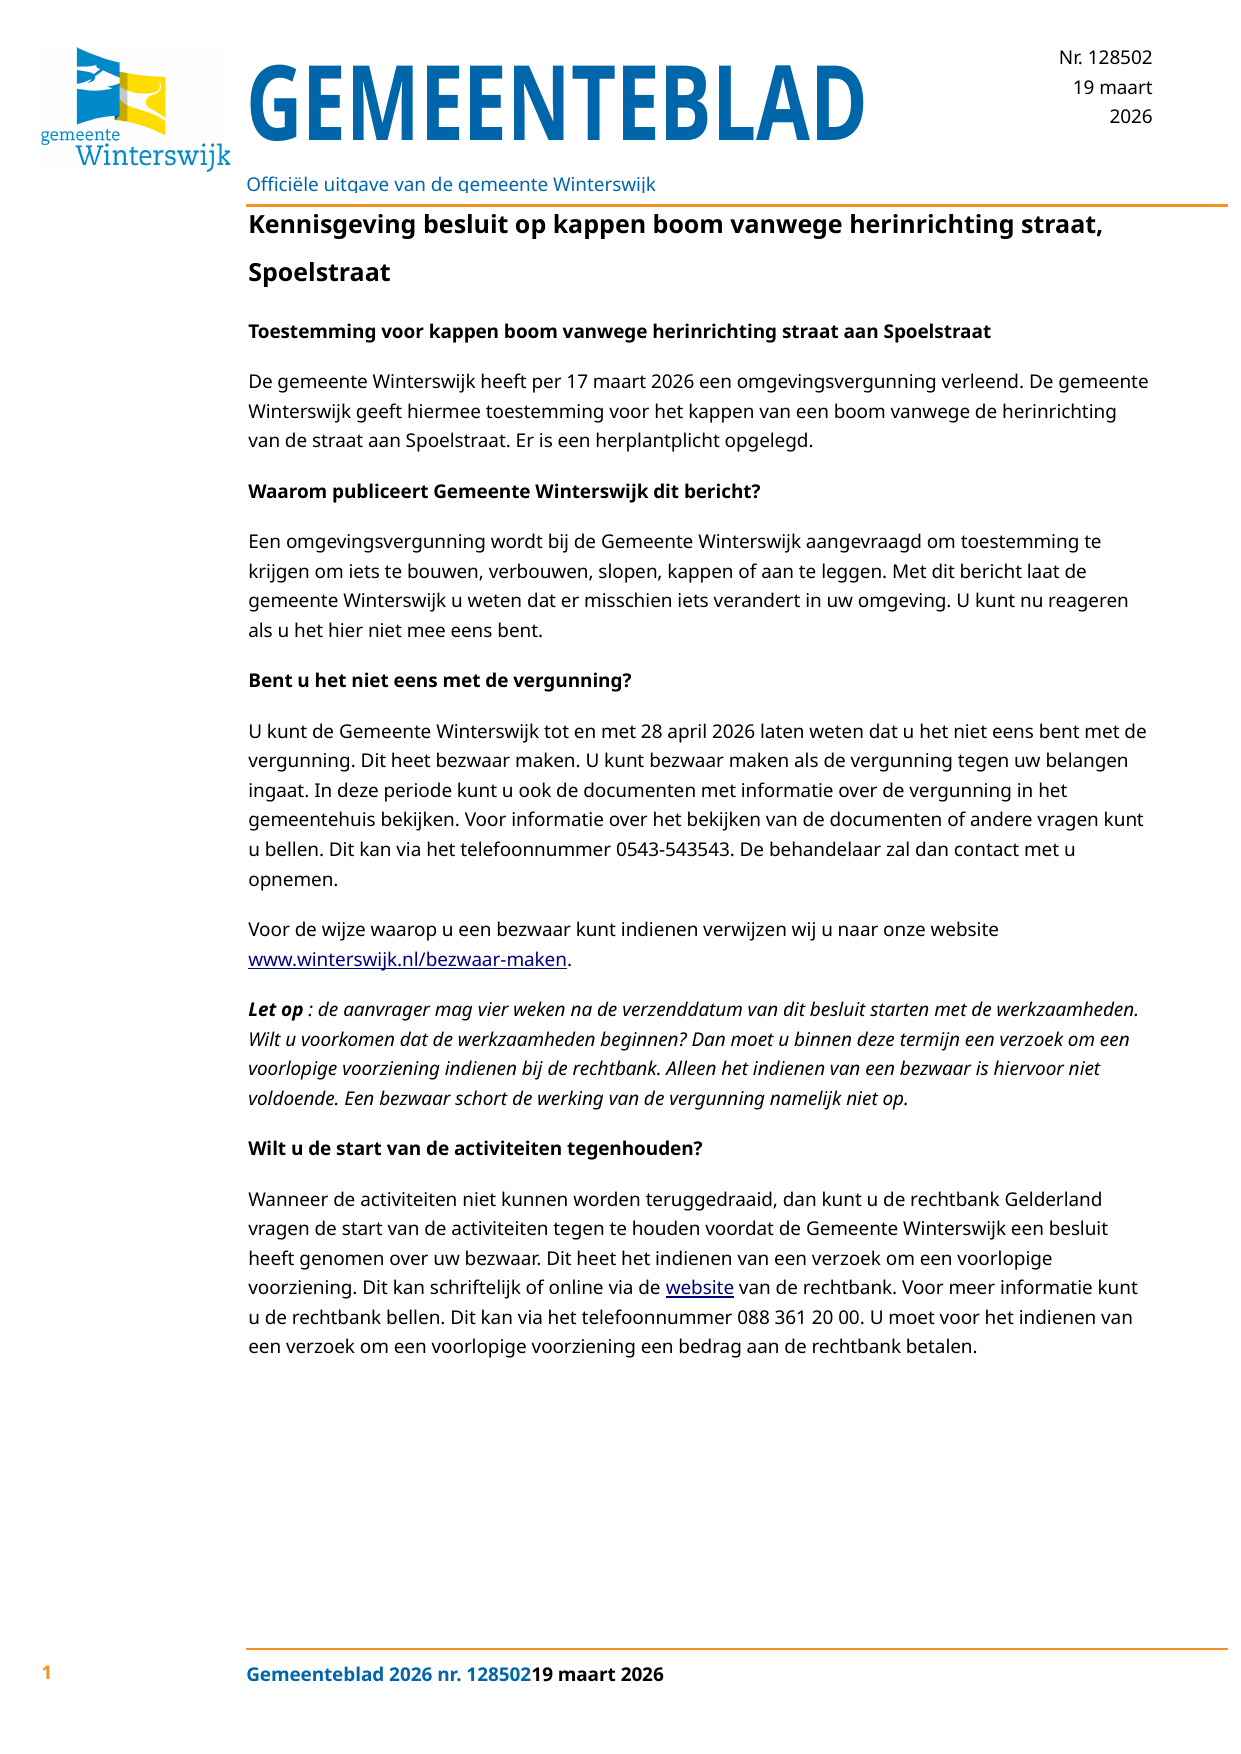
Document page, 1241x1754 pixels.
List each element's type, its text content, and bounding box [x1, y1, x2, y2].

text Wilt u de start van de activiteiten tegenhouden? [248, 1135, 1152, 1161]
text Toestemming voor kappen boom vanwege herinrichting straat aan Spoelstraat [248, 318, 1152, 344]
text Wanneer de activiteiten niet kunnen worden teruggedraaid, dan kunt u de rechtbank Gelderland vragen de start van de activiteiten tegen te houden voordat de Gemeente Winterswijk een besluit heeft genomen over uw bezwaar. Dit heet het indienen van een verzoek om een voorlopige voorziening. Dit kan schriftelijk of online via de website van de rechtbank. Voor meer informatie kunt u de rechtbank bellen. Dit kan via het telefoonnummer 088 361 20 00. U moet voor het indienen van een verzoek om een voorlopige voorziening een bedrag aan de rechtbank betalen. [248, 1186, 1152, 1359]
text Waarom publiceert Gemeente Winterswijk dit bericht? [248, 478, 1152, 504]
text Let op : de aanvrager mag vier weken na de verzenddatum van dit besluit starten met de werkzaamheden. Wilt u voorkomen dat de werkzaamheden beginnen? Dan moet u binnen deze termijn een verzoek om een voorlopige voorziening indienen bij de rechtbank. Alleen het indienen van een bezwaar is hiervoor niet voldoende. Een bezwaar schort de werking van de vergunning namelijk niet op. [248, 996, 1152, 1111]
text Bent u het niet eens met de vergunning? [248, 667, 1152, 693]
text De gemeente Winterswijk heeft per 17 maart 2026 een omgevingsvergunning verleend. De gemeente Winterswijk geeft hiermee toestemming voor het kappen van een boom vanwege de herinrichting van de straat aan Spoelstraat. Er is een herplantplicht opgelegd. [248, 368, 1152, 453]
picture [41, 47, 231, 172]
text Voor de wijze waarop u een bezwaar kunt indienen verwijzen wij u naar onze website www.winterswijk.nl/bezwaar-maken. [248, 916, 1152, 972]
picture [225, 153, 231, 162]
text Een omgevingsvergunning wordt bij de Gemeente Winterswijk aangevraagd om toestemming te krijgen om iets te bouwen, verbouwen, slopen, kappen of aan te leggen. Met dit bericht laat de gemeente Winterswijk u weten dat er misschien iets verandert in uw omgeving. U kunt nu reageren als u het hier niet mee eens bent. [248, 528, 1152, 643]
text U kunt de Gemeente Winterswijk tot en met 28 april 2026 laten weten dat u het niet eens bent met de vergunning. Dit heet bezwaar maken. U kunt bezwaar maken als de vergunning tegen uw belangen ingaat. In deze periode kunt u ook de documenten met informatie over de vergunning in het gemeentehuis bekijken. Voor informatie over het bekijken van de documenten of andere vragen kunt u bellen. Dit kan via het telefoonnummer 0543-543543. De behandelaar zal dan contact met u opnemen. [248, 718, 1152, 892]
text Kennisgeving besluit op kappen boom vanwege herinrichting straat, Spoelstraat [248, 207, 1152, 288]
